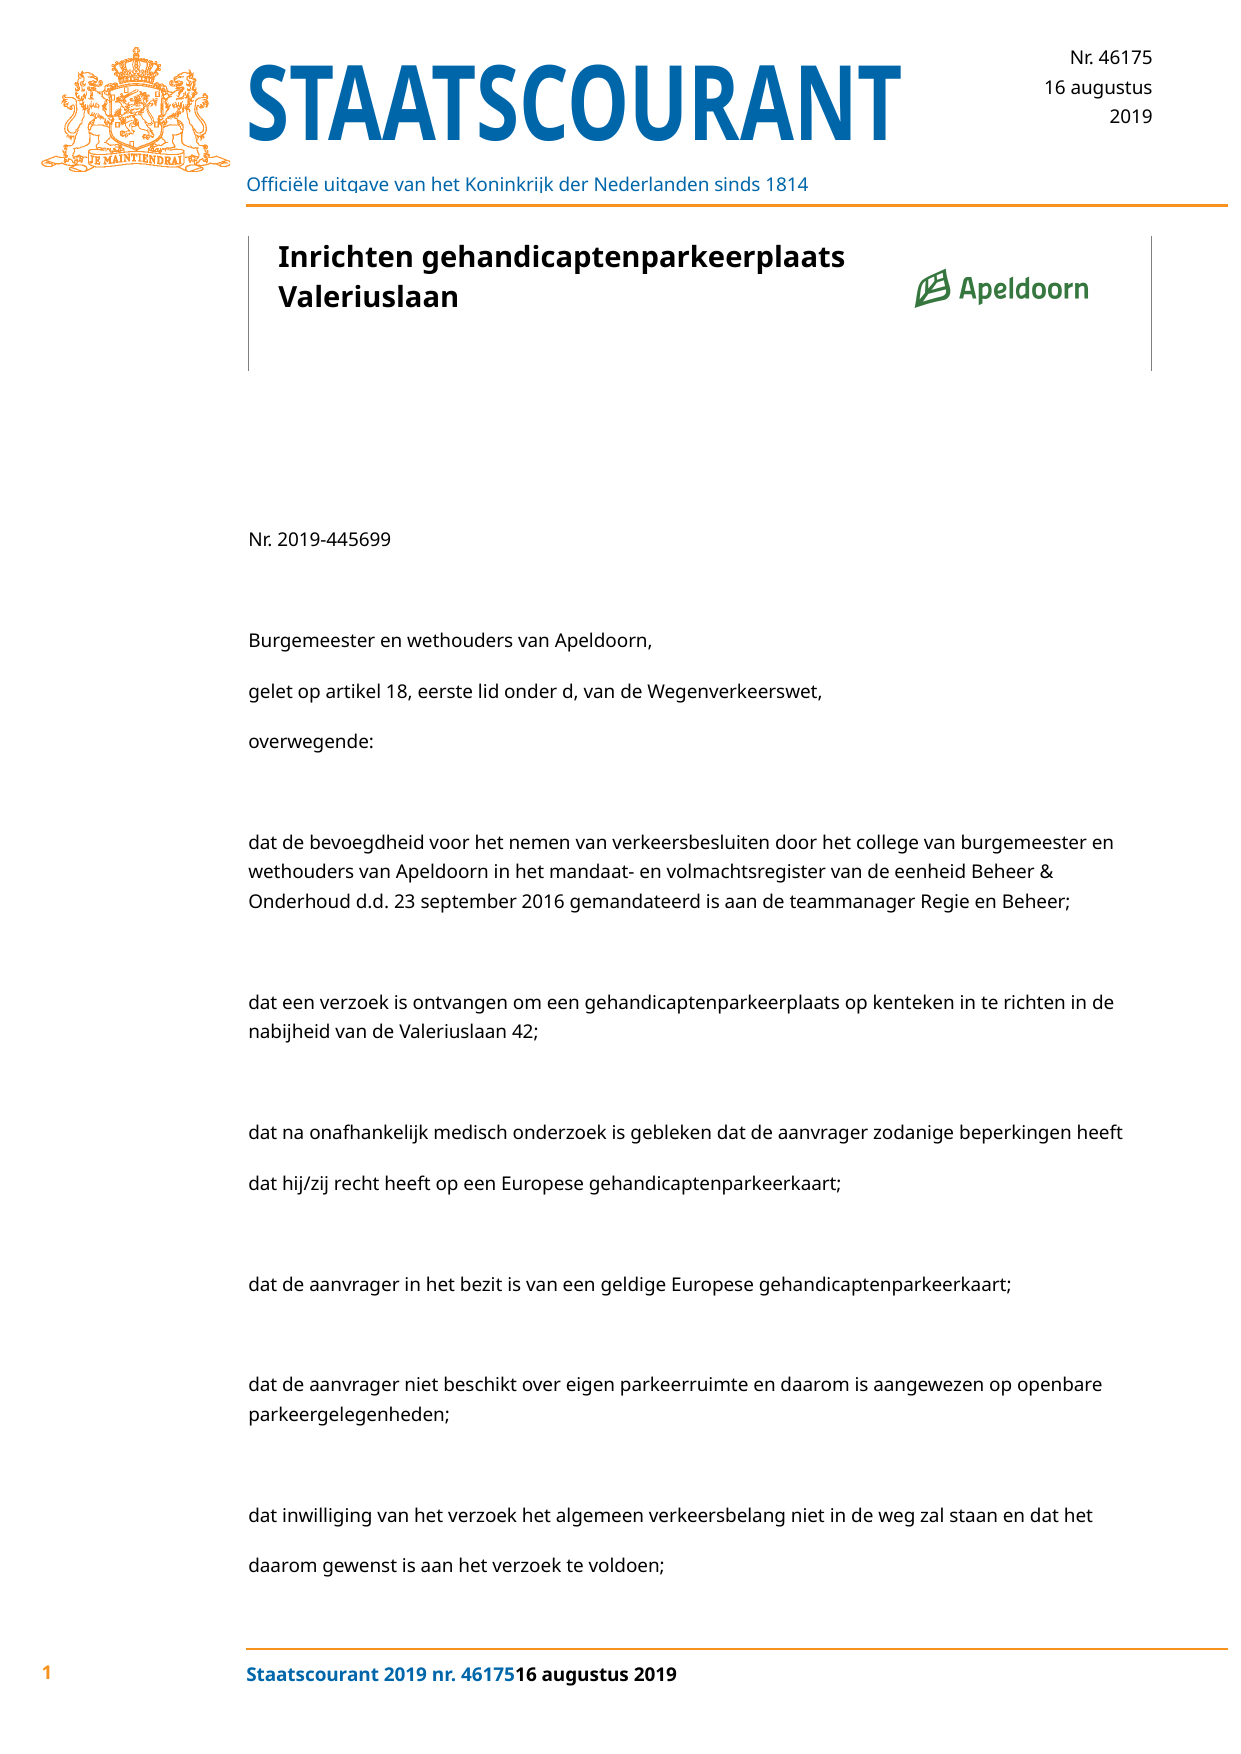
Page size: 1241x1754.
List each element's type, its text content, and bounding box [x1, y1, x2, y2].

text dat inwilliging van het verzoek het algemeen verkeersbelang niet in de weg zal staan en dat het [248, 1502, 1152, 1528]
text dat na onafhankelijk medisch onderzoek is gebleken dat de aanvrager zodanige beperkingen heeft [248, 1119, 1152, 1145]
text dat een verzoek is ontvangen om een gehandicaptenparkeerplaats op kenteken in te richten in de nabijheid van de Valeriuslaan 42; [248, 989, 1152, 1044]
text gelet op artikel 18, eerste lid onder d, van de Wegenverkeerswet, [248, 678, 1152, 704]
table_header Inrichten gehandicaptenparkeerplaats Valeriuslaan [249, 236, 850, 371]
text dat de aanvrager niet beschikt over eigen parkeerruimte en daarom is aangewezen op openbare parkeergelegenheden; [248, 1372, 1152, 1427]
picture [41, 47, 231, 172]
picture [882, 236, 1119, 345]
text Burgemeester en wethouders van Apeldoorn, [248, 627, 1152, 653]
text dat hij/zij recht heeft op een Europese gehandicaptenparkeerkaart; [248, 1170, 1152, 1196]
text dat de aanvrager in het bezit is van een geldige Europese gehandicaptenparkeerkaart; [248, 1271, 1152, 1297]
text Nr. 2019-445699 [248, 527, 1152, 552]
text overwegende: [248, 728, 1152, 754]
table_header [850, 236, 1151, 371]
text daarom gewenst is aan het verzoek te voldoen; [248, 1552, 1152, 1578]
text dat de bevoegdheid voor het nemen van verkeersbesluiten door het college van burgemeester en wethouders van Apeldoorn in het mandaat- en volmachtsregister van de eenheid Beheer & Onderhoud d.d. 23 september 2016 gemandateerd is aan de teammanager Regie en Beheer; [248, 829, 1152, 914]
